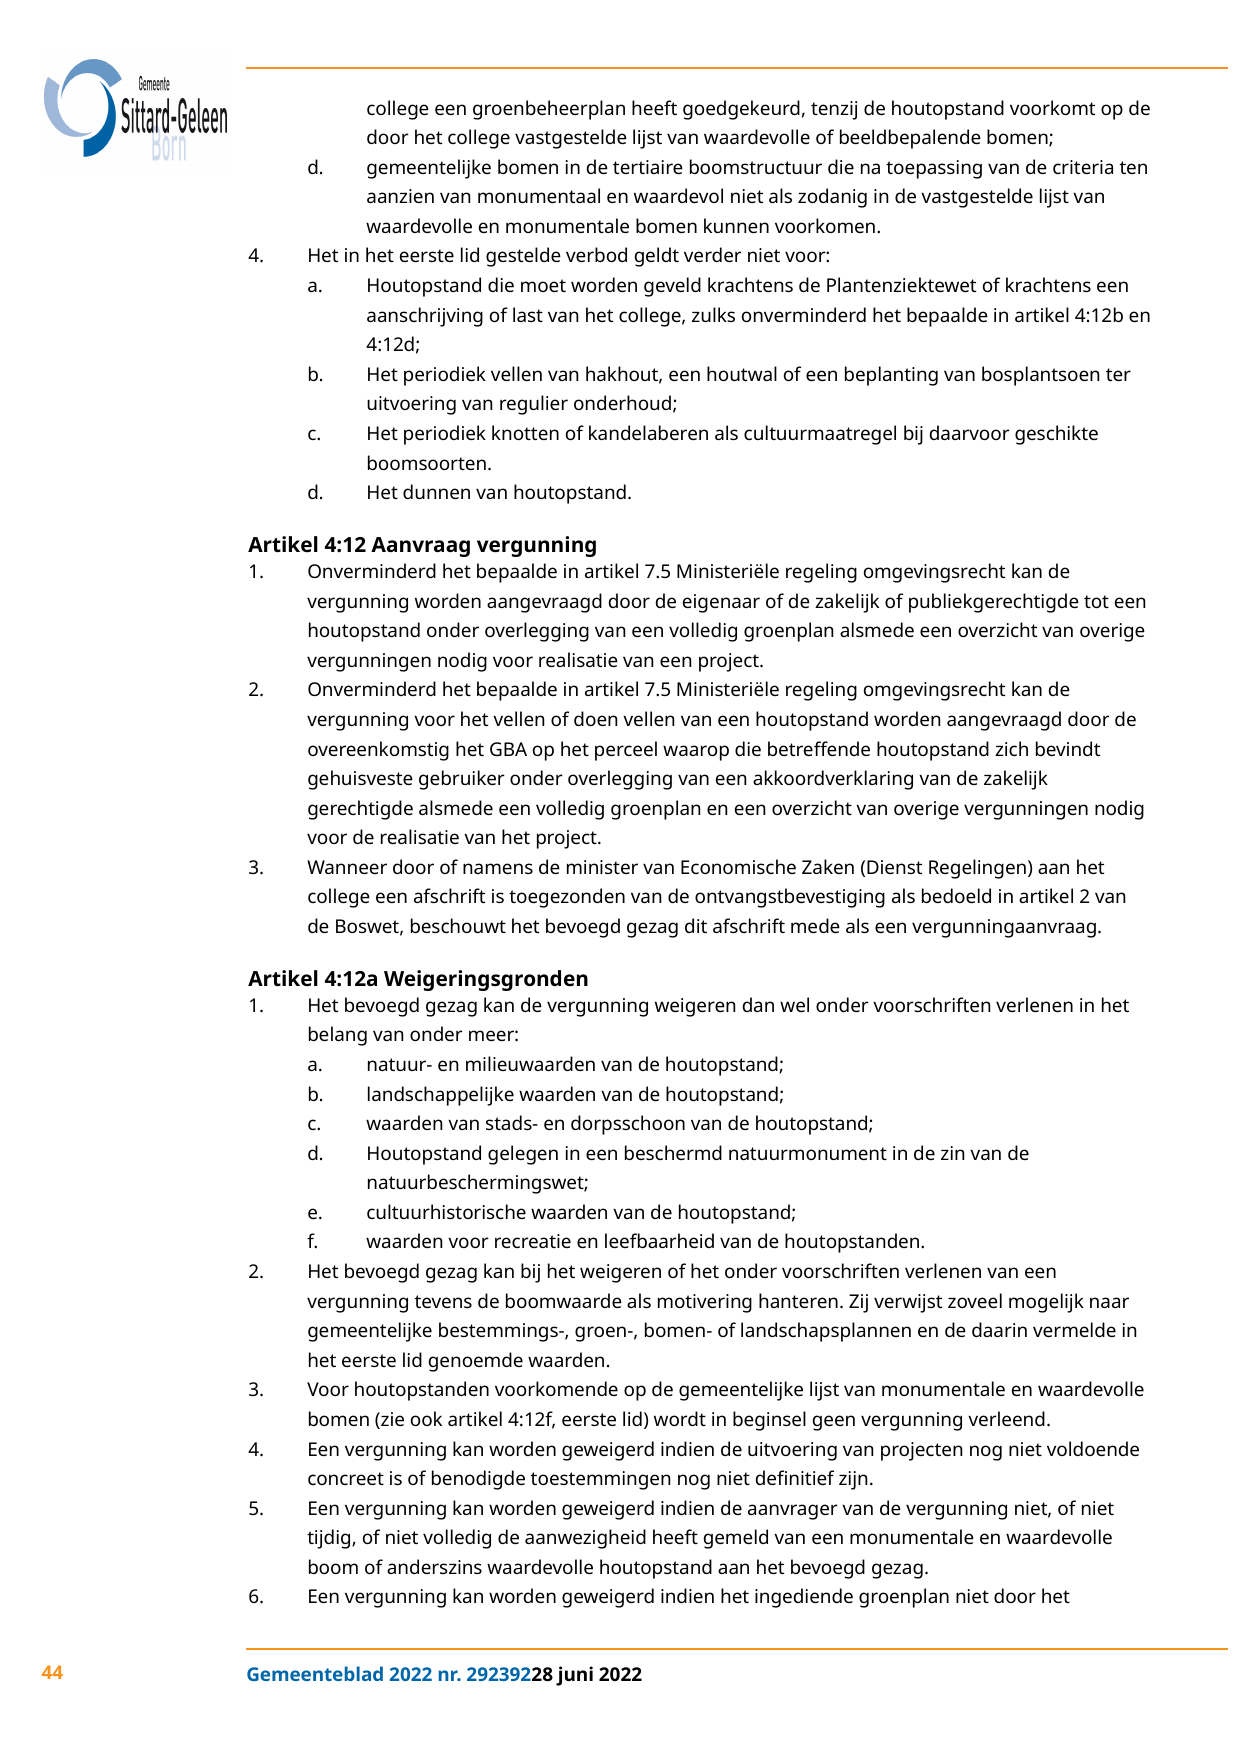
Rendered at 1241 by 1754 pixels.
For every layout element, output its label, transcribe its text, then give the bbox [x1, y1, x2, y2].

list cultuurhistorische waarden van de houtopstand; [307, 1199, 1152, 1225]
list Een vergunning kan worden geweigerd indien de aanvrager van de vergunning niet, of niet tijdig, of niet volledig de aanwezigheid heeft gemeld van een monumentale en waardevolle boom of anderszins waardevolle houtopstand aan het bevoegd gezag. [248, 1495, 1152, 1580]
list Het in het eerste lid gestelde verbod geldt verder niet voor: [248, 243, 1152, 268]
list Voor houtopstanden voorkomende op de gemeentelijke lijst van monumentale en waardevolle bomen (zie ook artikel 4:12f, eerste lid) wordt in beginsel geen vergunning verleend. [248, 1377, 1152, 1432]
picture [41, 47, 231, 172]
list Het bevoegd gezag kan de vergunning weigeren dan wel onder voorschriften verlenen in het belang van onder meer: [248, 992, 1152, 1047]
list Onverminderd het bepaalde in artikel 7.5 Ministeriële regeling omgevingsrecht kan de vergunning voor het vellen of doen vellen van een houtopstand worden aangevraagd door de overeenkomstig het GBA op het perceel waarop die betreffende houtopstand zich bevindt gehuisveste gebruiker onder overlegging van een akkoordverklaring van de zakelijk gerechtigde alsmede een volledig groenplan en een overzicht van overige vergunningen nodig voor de realisatie van het project. [248, 677, 1152, 850]
list waarden voor recreatie en leefbaarheid van de houtopstanden. [307, 1229, 1152, 1254]
list Houtopstand gelegen in een beschermd natuurmonument in de zin van de natuurbeschermingswet; [307, 1140, 1152, 1195]
list Het bevoegd gezag kan bij het weigeren of het onder voorschriften verlenen van een vergunning tevens de boomwaarde als motivering hanteren. Zij verwijst zoveel mogelijk naar gemeentelijke bestemmings-, groen-, bomen- of landschapsplannen en de daarin vermelde in het eerste lid genoemde waarden. [248, 1258, 1152, 1373]
list Het periodiek vellen van hakhout, een houtwal of een beplanting van bosplantsoen ter uitvoering van regulier onderhoud; [307, 361, 1152, 416]
list waarden van stads- en dorpsschoon van de houtopstand; [307, 1110, 1152, 1136]
list Onverminderd het bepaalde in artikel 7.5 Ministeriële regeling omgevingsrecht kan de vergunning worden aangevraagd door de eigenaar of de zakelijk of publiekgerechtigde tot een houtopstand onder overlegging van een volledig groenplan alsmede een overzicht van overige vergunningen nodig voor realisatie van een project. [248, 558, 1152, 673]
list Wanneer door of namens de minister van Economische Zaken (Dienst Regelingen) aan het college een afschrift is toegezonden van de ontvangstbevestiging als bedoeld in artikel 2 van de Boswet, beschouwt het bevoegd gezag dit afschrift mede als een vergunningaanvraag. [248, 854, 1152, 939]
list landschappelijke waarden van de houtopstand; [307, 1081, 1152, 1107]
list Een vergunning kan worden geweigerd indien de uitvoering van projecten nog niet voldoende concreet is of benodigde toestemmingen nog niet definitief zijn. [248, 1436, 1152, 1491]
list Houtopstand die moet worden geveld krachtens de Plantenziektewet of krachtens een aanschrijving of last van het college, zulks onverminderd het bepaalde in artikel 4:12b en 4:12d; [307, 272, 1152, 357]
list college een groenbeheerplan heeft goedgekeurd, tenzij de houtopstand voorkomt op de door het college vastgestelde lijst van waardevolle of beeldbepalende bomen; [307, 95, 1152, 150]
list Het periodiek knotten of kandelaberen als cultuurmaatregel bij daarvoor geschikte boomsoorten. [307, 420, 1152, 476]
text Artikel 4:12 Aanvraag vergunning [248, 530, 1152, 558]
list Een vergunning kan worden geweigerd indien het ingediende groenplan niet door het [248, 1584, 1152, 1609]
text Artikel 4:12a Weigeringsgronden [248, 964, 1152, 992]
list natuur- en milieuwaarden van de houtopstand; [307, 1051, 1152, 1077]
list gemeentelijke bomen in de tertiaire boomstructuur die na toepassing van de criteria ten aanzien van monumentaal en waardevol niet als zodanig in de vastgestelde lijst van waardevolle en monumentale bomen kunnen voorkomen. [307, 154, 1152, 239]
list Het dunnen van houtopstand. [307, 479, 1152, 505]
